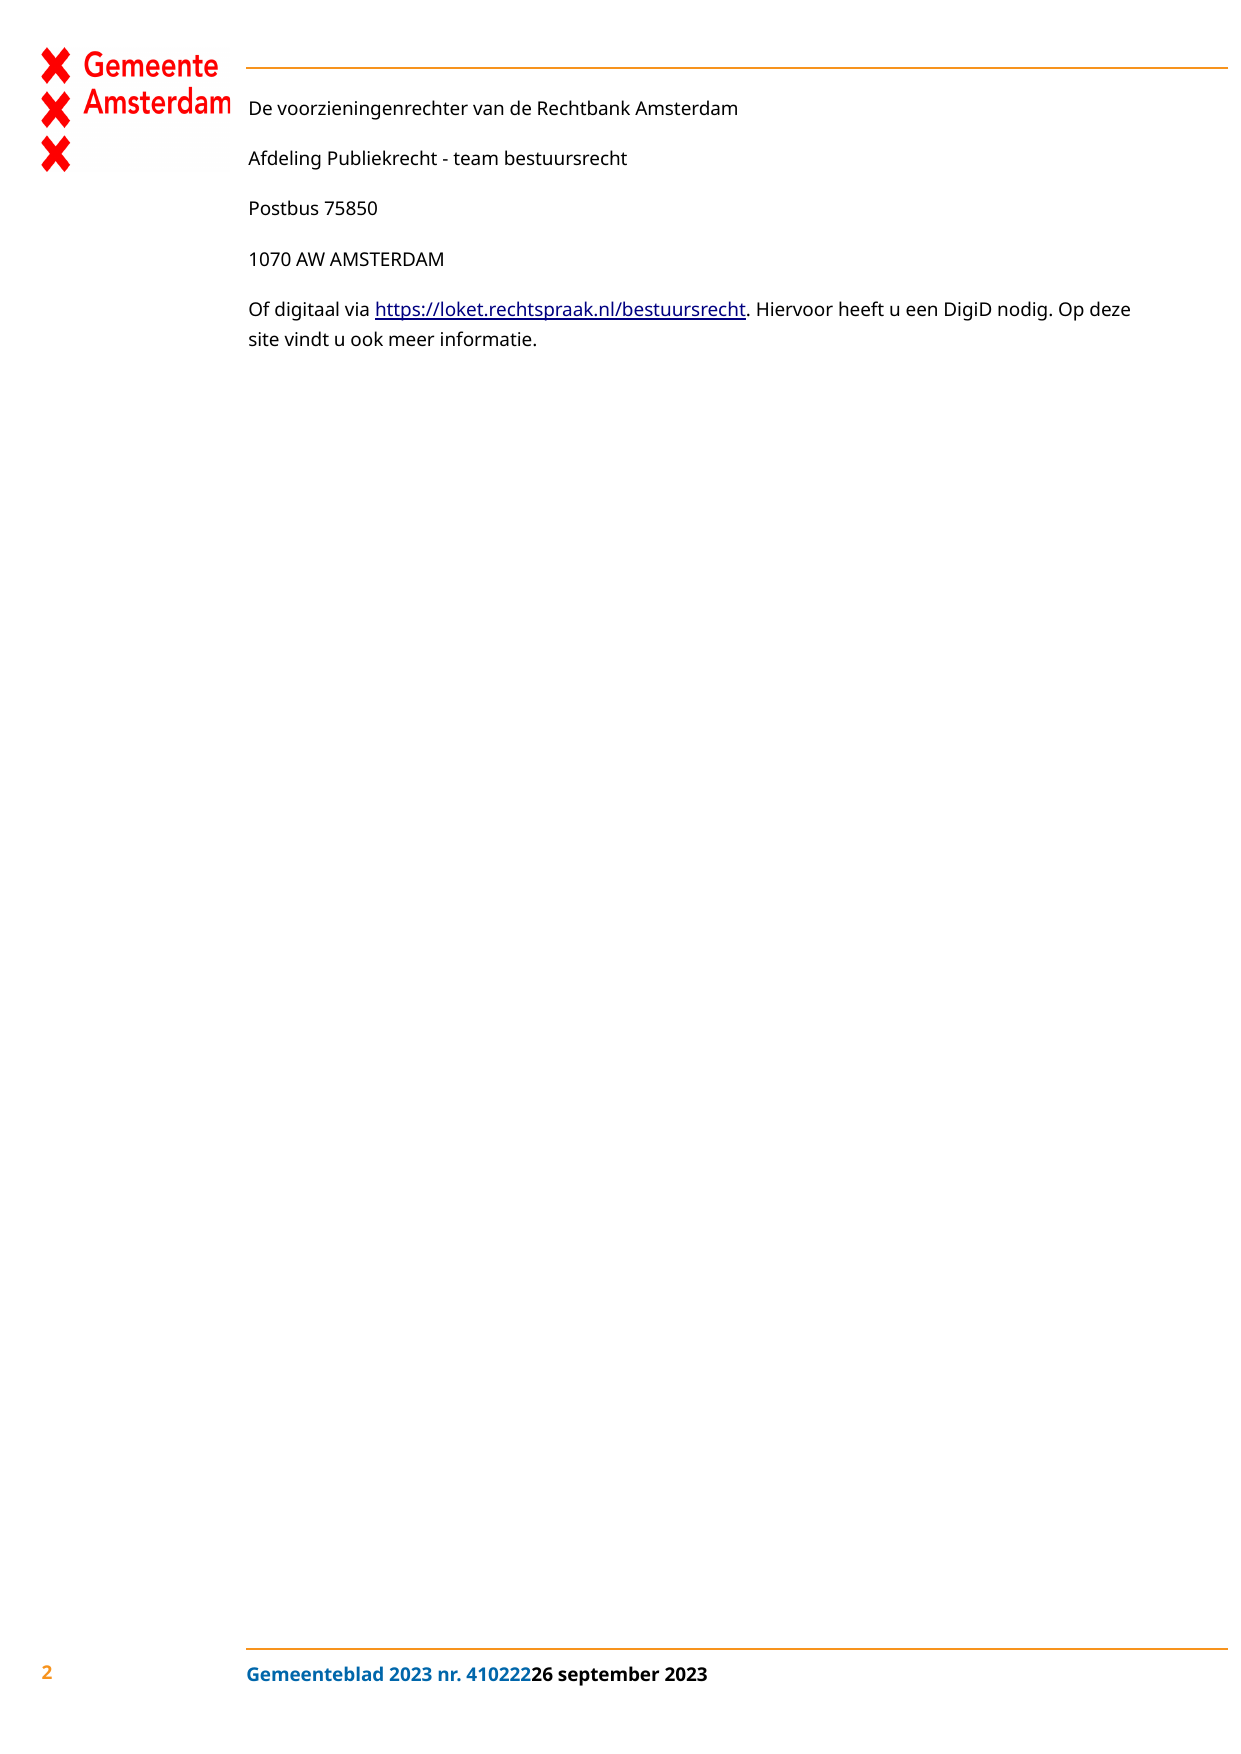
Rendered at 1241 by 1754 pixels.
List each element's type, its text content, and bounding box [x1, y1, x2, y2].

text Of digitaal via https://loket.rechtspraak.nl/bestuursrecht. Hiervoor heeft u een DigiD nodig. Op deze site vindt u ook meer informatie. [248, 296, 1152, 352]
text Afdeling Publiekrecht - team bestuursrecht [248, 145, 1152, 171]
text Postbus 75850 [248, 196, 1152, 221]
picture [41, 47, 231, 172]
text De voorzieningenrechter van de Rechtbank Amsterdam [248, 95, 1152, 121]
text 1070 AW AMSTERDAM [248, 246, 1152, 272]
